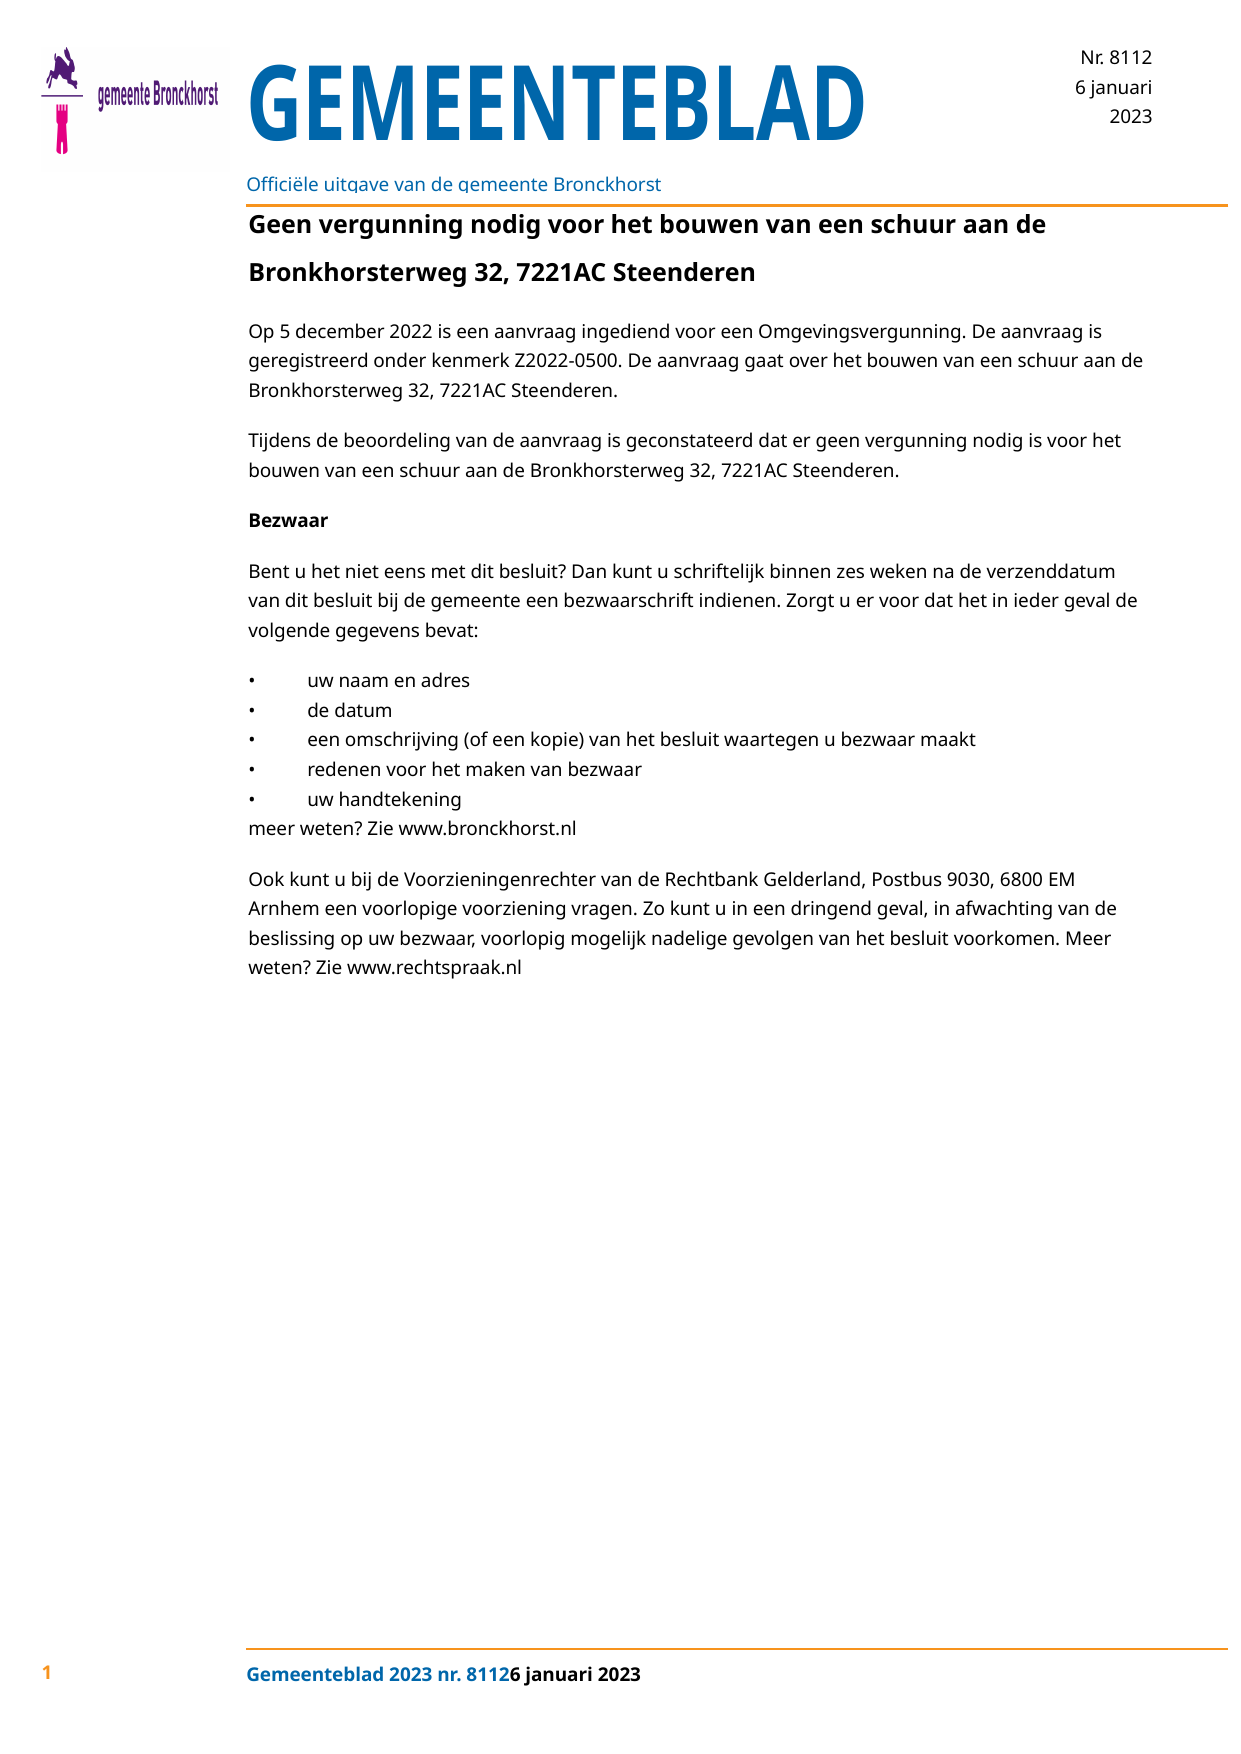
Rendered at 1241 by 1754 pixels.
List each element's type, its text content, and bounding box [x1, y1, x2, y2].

text meer weten? Zie www.bronckhorst.nl [248, 815, 1152, 841]
text Tijdens de beoordeling van de aanvraag is geconstateerd dat er geen vergunning nodig is voor het bouwen van een schuur aan de Bronkhorsterweg 32, 7221AC Steenderen. [248, 427, 1152, 483]
picture [41, 47, 231, 172]
list de datum [248, 697, 1152, 723]
list een omschrijving (of een kopie) van het besluit waartegen u bezwaar maakt [248, 727, 1152, 752]
text Bent u het niet eens met dit besluit? Dan kunt u schriftelijk binnen zes weken na de verzenddatum van dit besluit bij de gemeente een bezwaarschrift indienen. Zorgt u er voor dat het in ieder geval de volgende gegevens bevat: [248, 558, 1152, 643]
text Op 5 december 2022 is een aanvraag ingediend voor een Omgevingsvergunning. De aanvraag is geregistreerd onder kenmerk Z2022-0500. De aanvraag gaat over het bouwen van een schuur aan de Bronkhorsterweg 32, 7221AC Steenderen. [248, 318, 1152, 403]
text Ook kunt u bij de Voorzieningenrechter van de Rechtbank Gelderland, Postbus 9030, 6800 EM Arnhem een voorlopige voorziening vragen. Zo kunt u in een dringend geval, in afwachting van de beslissing op uw bezwaar, voorlopig mogelijk nadelige gevolgen van het besluit voorkomen. Meer weten? Zie www.rechtspraak.nl [248, 866, 1152, 980]
list uw handtekening [248, 786, 1152, 812]
list redenen voor het maken van bezwaar [248, 756, 1152, 782]
list uw naam en adres [248, 667, 1152, 693]
text Geen vergunning nodig voor het bouwen van een schuur aan de Bronkhorsterweg 32, 7221AC Steenderen [248, 207, 1152, 288]
text Bezwaar [248, 507, 1152, 533]
